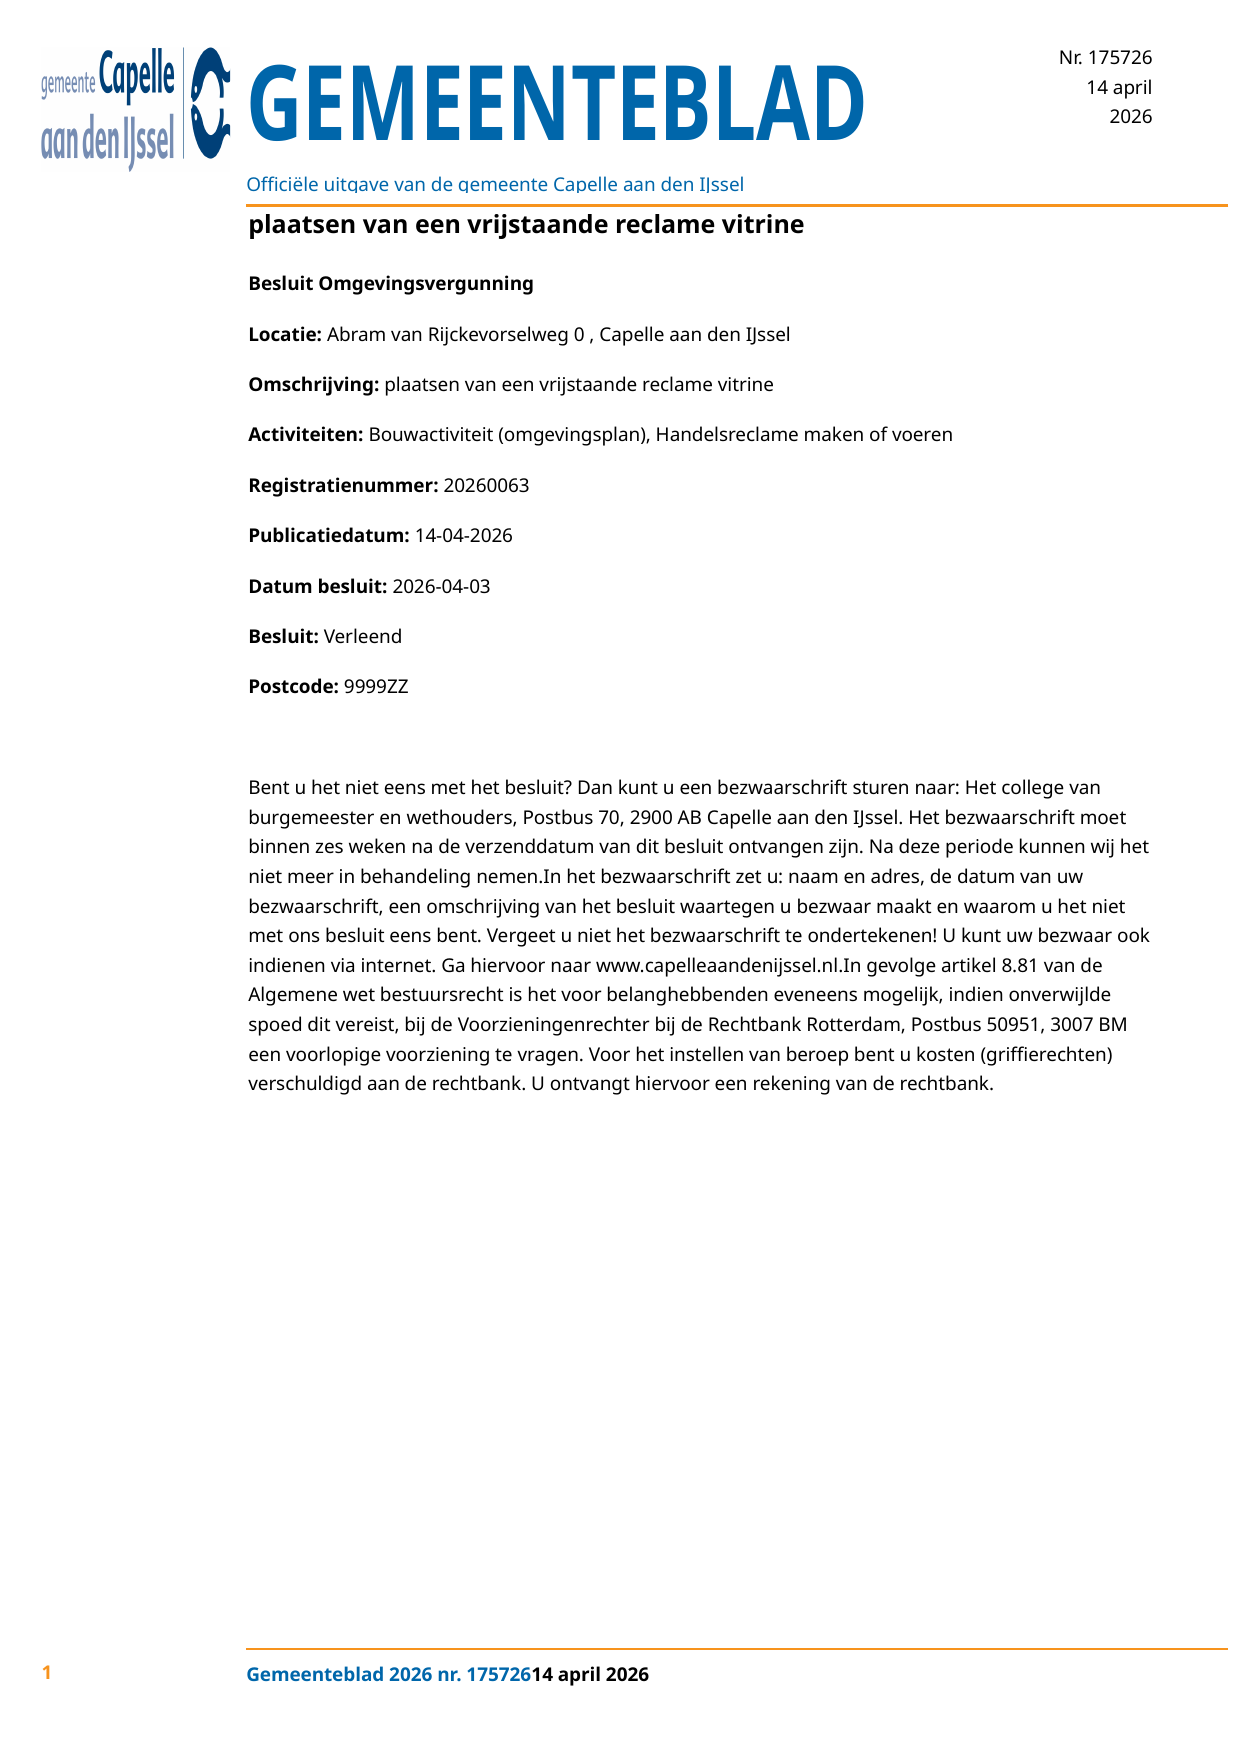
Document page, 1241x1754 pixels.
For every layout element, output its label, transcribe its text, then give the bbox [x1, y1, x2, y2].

text Locatie: Abram van Rijckevorselweg 0 , Capelle aan den IJssel [248, 321, 1152, 346]
text Activiteiten: Bouwactiviteit (omgevingsplan), Handelsreclame maken of voeren [248, 422, 1152, 447]
picture [41, 47, 231, 172]
text Datum besluit: 2026-04-03 [248, 573, 1152, 598]
text plaatsen van een vrijstaande reclame vitrine [248, 207, 1152, 241]
text Omschrijving: plaatsen van een vrijstaande reclame vitrine [248, 371, 1152, 397]
text Bent u het niet eens met het besluit? Dan kunt u een bezwaarschrift sturen naar: Het college van burgemeester en wethouders, Postbus 70, 2900 AB Capelle aan den IJssel. Het bezwaarschrift moet binnen zes weken na de verzenddatum van dit besluit ontvangen zijn. Na deze periode kunnen wij het niet meer in behandeling nemen.In het bezwaarschrift zet u: naam en adres, de datum van uw bezwaarschrift, een omschrijving van het besluit waartegen u bezwaar maakt en waarom u het niet met ons besluit eens bent. Vergeet u niet het bezwaarschrift te ondertekenen! U kunt uw bezwaar ook indienen via internet. Ga hiervoor naar www.capelleaandenijssel.nl.In gevolge artikel 8.81 van de Algemene wet bestuursrecht is het voor belanghebbenden eveneens mogelijk, indien onverwijlde spoed dit vereist, bij de Voorzieningenrechter bij de Rechtbank Rotterdam, Postbus 50951, 3007 BM een voorlopige voorziening te vragen. Voor het instellen van beroep bent u kosten (griffierechten) verschuldigd aan de rechtbank. U ontvangt hiervoor een rekening van de rechtbank. [248, 774, 1152, 1096]
text Besluit: Verleend [248, 623, 1152, 649]
text Publicatiedatum: 14-04-2026 [248, 522, 1152, 548]
text Besluit Omgevingsvergunning [248, 270, 1152, 296]
text Postcode: 9999ZZ [248, 674, 1152, 699]
text Registratienummer: 20260063 [248, 472, 1152, 498]
